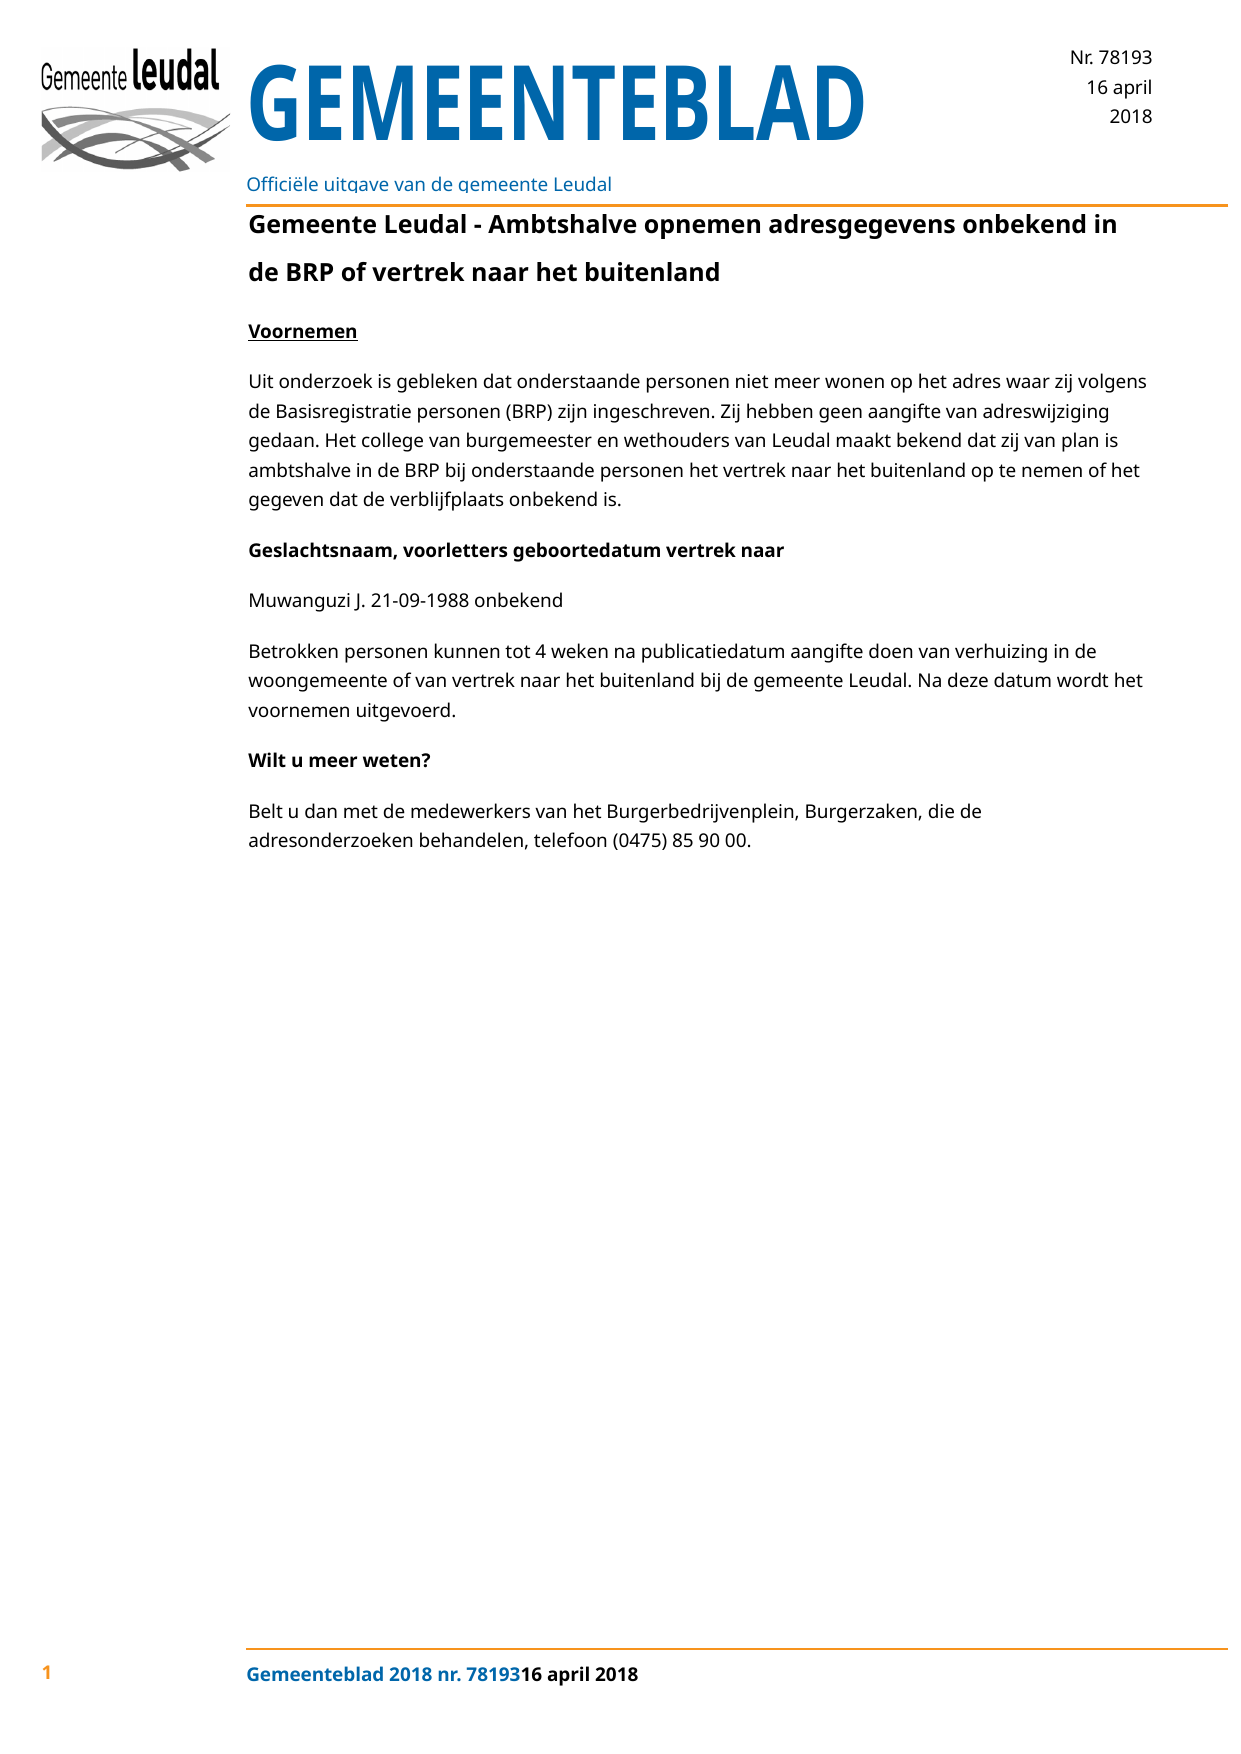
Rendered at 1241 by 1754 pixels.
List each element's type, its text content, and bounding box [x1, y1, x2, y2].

picture [41, 47, 231, 172]
text Belt u dan met de medewerkers van het Burgerbedrijvenplein, Burgerzaken, die de adresonderzoeken behandelen, telefoon (0475) 85 90 00. [248, 798, 1152, 853]
text Wilt u meer weten? [248, 747, 1152, 773]
text Betrokken personen kunnen tot 4 weken na publicatiedatum aangifte doen van verhuizing in de woongemeente of van vertrek naar het buitenland bij de gemeente Leudal. Na deze datum wordt het voornemen uitgevoerd. [248, 638, 1152, 723]
text Muwanguzi J. 21-09-1988 onbekend [248, 587, 1152, 613]
text Geslachtsnaam, voorletters geboortedatum vertrek naar [248, 537, 1152, 563]
text Voornemen [248, 318, 1152, 344]
text Gemeente Leudal - Ambtshalve opnemen adresgegevens onbekend in de BRP of vertrek naar het buitenland [248, 207, 1152, 288]
text Uit onderzoek is gebleken dat onderstaande personen niet meer wonen op het adres waar zij volgens de Basisregistratie personen (BRP) zijn ingeschreven. Zij hebben geen aangifte van adreswijziging gedaan. Het college van burgemeester en wethouders van Leudal maakt bekend dat zij van plan is ambtshalve in de BRP bij onderstaande personen het vertrek naar het buitenland op te nemen of het gegeven dat de verblijfplaats onbekend is. [248, 368, 1152, 512]
